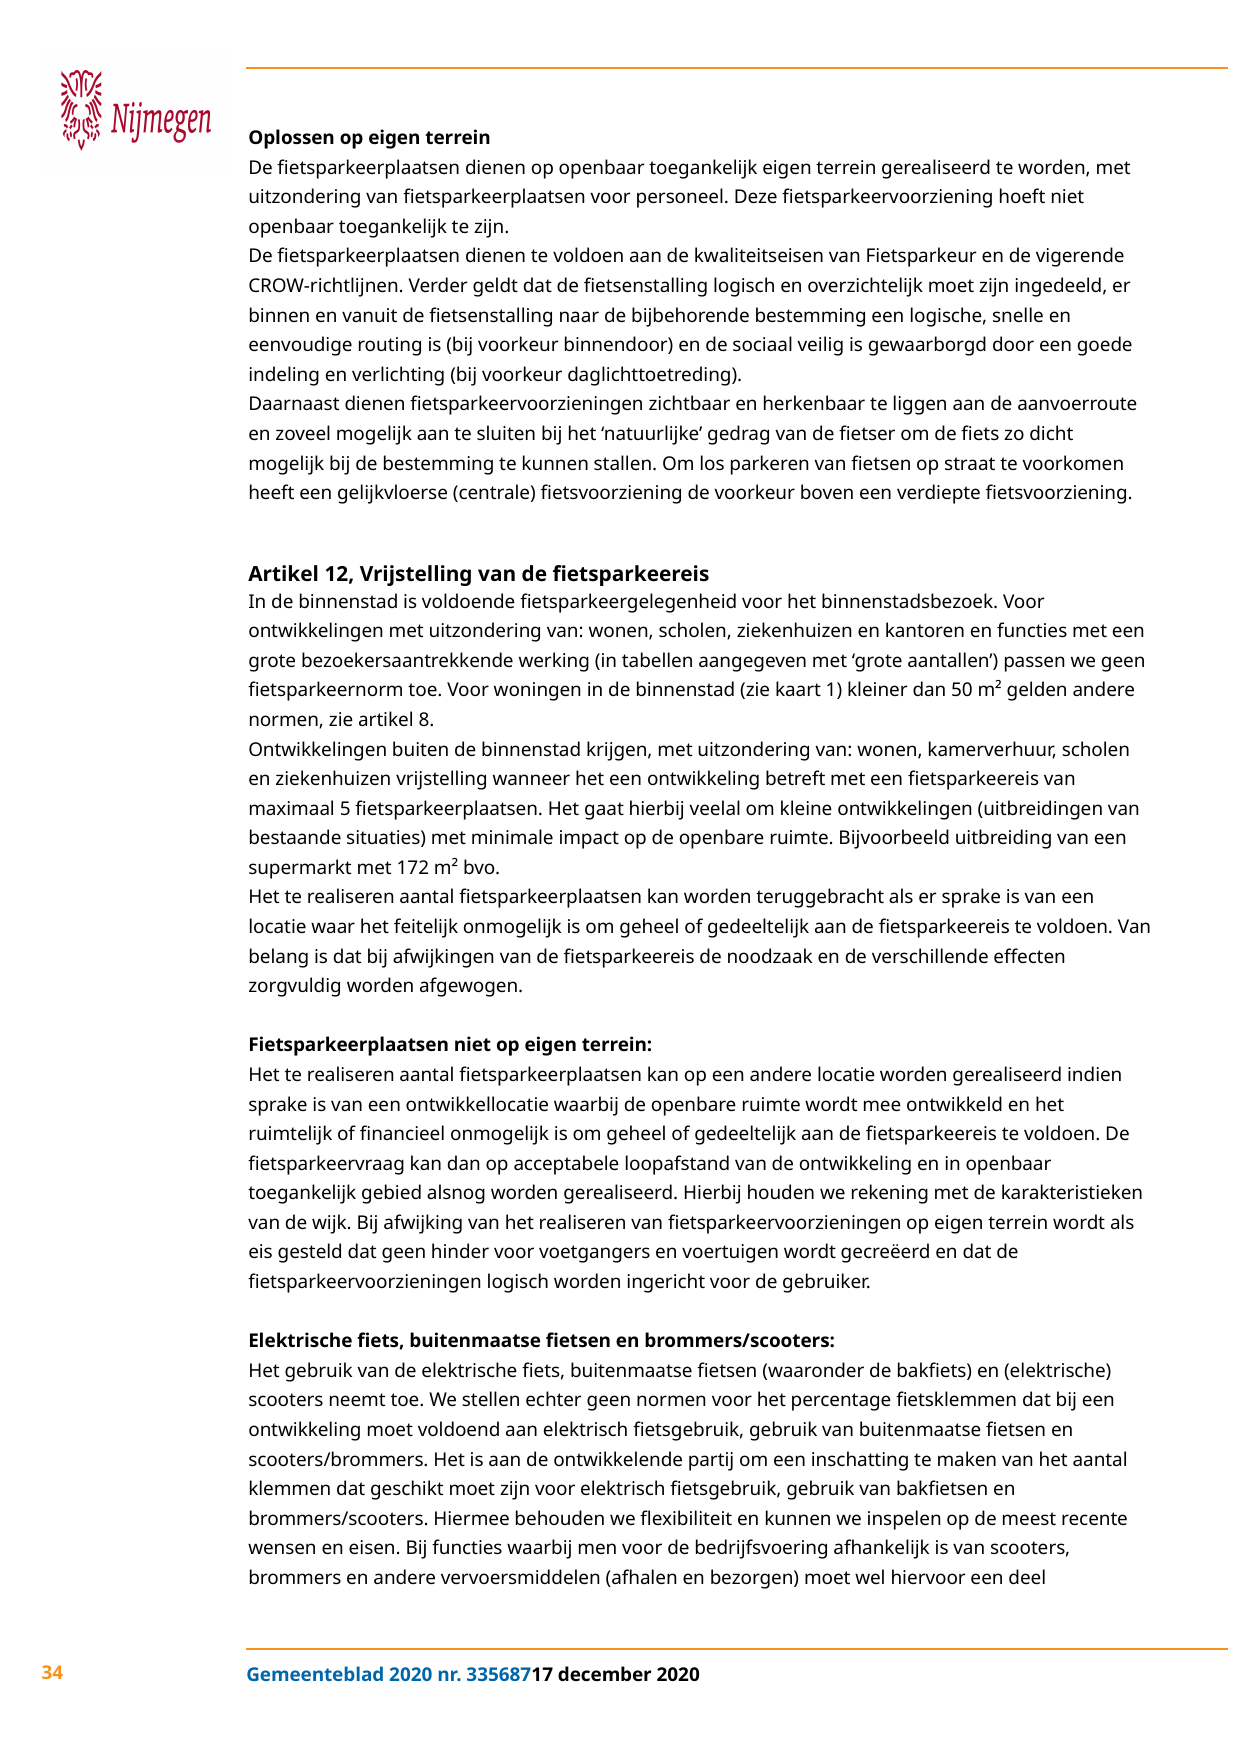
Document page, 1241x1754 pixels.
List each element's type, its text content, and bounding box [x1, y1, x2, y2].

text In de binnenstad is voldoende fietsparkeergelegenheid voor het binnenstadsbezoek. Voor ontwikkelingen met uitzondering van: wonen, scholen, ziekenhuizen en kantoren en functies met een grote bezoekersaantrekkende werking (in tabellen aangegeven met ‘grote aantallen’) passen we geen fietsparkeernorm toe. Voor woningen in de binnenstad (zie kaart 1) kleiner dan 50 m² gelden andere normen, zie artikel 8. [248, 588, 1152, 732]
text De fietsparkeerplaatsen dienen op openbaar toegankelijk eigen terrein gerealiseerd te worden, met uitzondering van fietsparkeerplaatsen voor personeel. Deze fietsparkeervoorziening hoeft niet openbaar toegankelijk te zijn. [248, 154, 1152, 239]
text Ontwikkelingen buiten de binnenstad krijgen, met uitzondering van: wonen, kamerverhuur, scholen en ziekenhuizen vrijstelling wanneer het een ontwikkeling betreft met een fietsparkeereis van maximaal 5 fietsparkeerplaatsen. Het gaat hierbij veelal om kleine ontwikkelingen (uitbreidingen van bestaande situaties) met minimale impact op de openbare ruimte. Bijvoorbeeld uitbreiding van een supermarkt met 172 m² bvo. [248, 736, 1152, 880]
picture [41, 47, 231, 172]
text Elektrische fiets, buitenmaatse fietsen en brommers/scooters: [248, 1327, 1152, 1353]
text Het te realiseren aantal fietsparkeerplaatsen kan op een andere locatie worden gerealiseerd indien sprake is van een ontwikkellocatie waarbij de openbare ruimte wordt mee ontwikkeld en het ruimtelijk of financieel onmogelijk is om geheel of gedeeltelijk aan de fietsparkeereis te voldoen. De fietsparkeervraag kan dan op acceptabele loopafstand van de ontwikkeling en in openbaar toegankelijk gebied alsnog worden gerealiseerd. Hierbij houden we rekening met de karakteristieken van de wijk. Bij afwijking van het realiseren van fietsparkeervoorzieningen op eigen terrein wordt als eis gesteld dat geen hinder voor voetgangers en voertuigen wordt gecreëerd en dat de fietsparkeervoorzieningen logisch worden ingericht voor de gebruiker. [248, 1061, 1152, 1294]
text Het te realiseren aantal fietsparkeerplaatsen kan worden teruggebracht als er sprake is van een locatie waar het feitelijk onmogelijk is om geheel of gedeeltelijk aan de fietsparkeereis te voldoen. Van belang is dat bij afwijkingen van de fietsparkeereis de noodzaak en de verschillende effecten zorgvuldig worden afgewogen. [248, 884, 1152, 998]
text Fietsparkeerplaatsen niet op eigen terrein: [248, 1032, 1152, 1057]
text Oplossen op eigen terrein [248, 124, 1152, 150]
text Artikel 12, Vrijstelling van de fietsparkeereis [248, 559, 1152, 588]
text De fietsparkeerplaatsen dienen te voldoen aan de kwaliteitseisen van Fietsparkeur en de vigerende CROW-richtlijnen. Verder geldt dat de fietsenstalling logisch en overzichtelijk moet zijn ingedeeld, er binnen en vanuit de fietsenstalling naar de bijbehorende bestemming een logische, snelle en eenvoudige routing is (bij voorkeur binnendoor) en de sociaal veilig is gewaarborgd door een goede indeling en verlichting (bij voorkeur daglichttoetreding). [248, 243, 1152, 387]
text Het gebruik van de elektrische fiets, buitenmaatse fietsen (waaronder de bakfiets) en (elektrische) scooters neemt toe. We stellen echter geen normen voor het percentage fietsklemmen dat bij een ontwikkeling moet voldoend aan elektrisch fietsgebruik, gebruik van buitenmaatse fietsen en scooters/brommers. Het is aan de ontwikkelende partij om een inschatting te maken van het aantal klemmen dat geschikt moet zijn voor elektrisch fietsgebruik, gebruik van bakfietsen en brommers/scooters. Hiermee behouden we flexibiliteit en kunnen we inspelen op de meest recente wensen en eisen. Bij functies waarbij men voor de bedrijfsvoering afhankelijk is van scooters, brommers en andere vervoersmiddelen (afhalen en bezorgen) moet wel hiervoor een deel [248, 1357, 1152, 1590]
text Daarnaast dienen fietsparkeervoorzieningen zichtbaar en herkenbaar te liggen aan de aanvoerroute en zoveel mogelijk aan te sluiten bij het ‘natuurlijke’ gedrag van de fietser om de fiets zo dicht mogelijk bij de bestemming te kunnen stallen. Om los parkeren van fietsen op straat te voorkomen heeft een gelijkvloerse (centrale) fietsvoorziening de voorkeur boven een verdiepte fietsvoorziening. [248, 391, 1152, 505]
